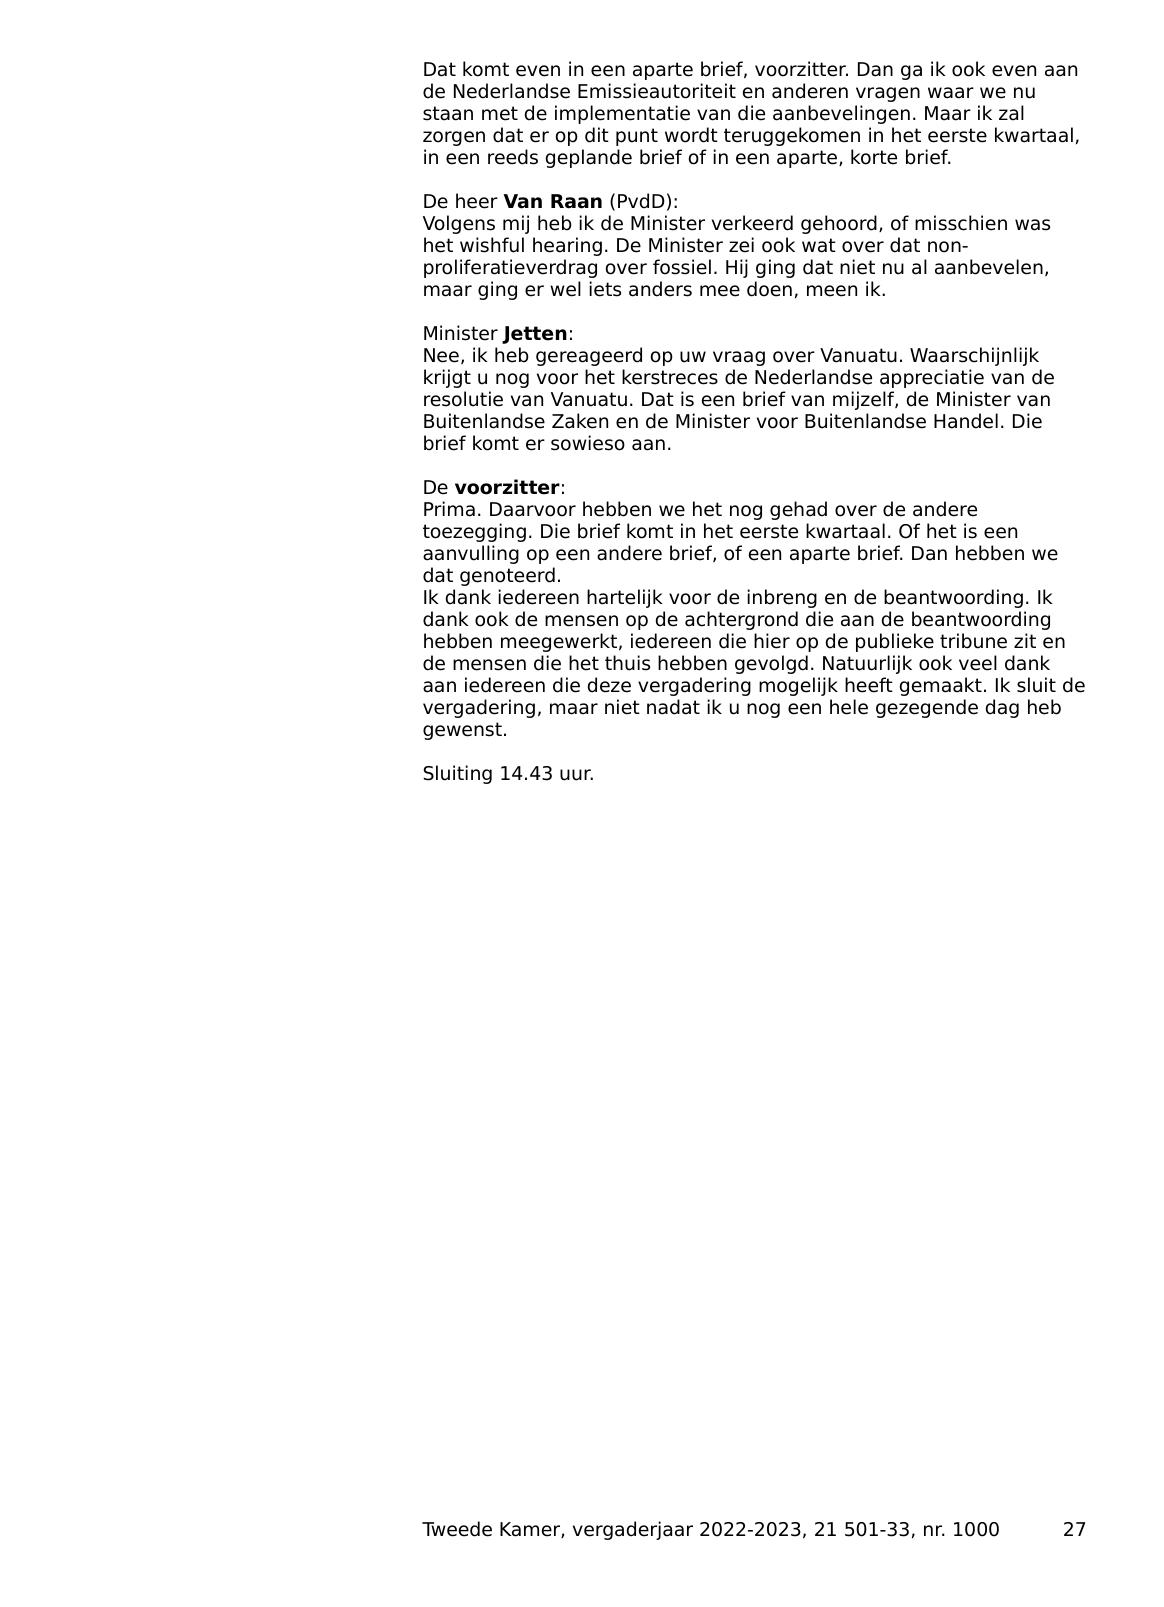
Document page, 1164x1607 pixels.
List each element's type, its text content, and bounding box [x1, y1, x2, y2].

text Dat komt even in een aparte brief, voorzitter. Dan ga ik ook even aan de Nederlandse Emissieautoriteit en anderen vragen waar we nu staan met de implementatie van die aanbevelingen. Maar ik zal zorgen dat er op dit punt wordt teruggekomen in het eerste kwartaal, in een reeds geplande brief of in een aparte, korte brief. [422, 59, 1087, 169]
text De voorzitter: [422, 477, 1087, 499]
text Volgens mij heb ik de Minister verkeerd gehoord, of misschien was het wishful hearing. De Minister zei ook wat over dat non-proliferatieverdrag over fossiel. Hij ging dat niet nu al aanbevelen, maar ging er wel iets anders mee doen, meen ik. [422, 213, 1087, 301]
text Nee, ik heb gereageerd op uw vraag over Vanuatu. Waarschijnlijk krijgt u nog voor het kerstreces de Nederlandse appreciatie van de resolutie van Vanuatu. Dat is een brief van mijzelf, de Minister van Buitenlandse Zaken en de Minister voor Buitenlandse Handel. Die brief komt er sowieso aan. [422, 345, 1087, 455]
text Minister Jetten: [422, 323, 1087, 345]
text Sluiting 14.43 uur. [422, 763, 1087, 785]
text Ik dank iedereen hartelijk voor de inbreng en de beantwoording. Ik dank ook de mensen op de achtergrond die aan de beantwoording hebben meegewerkt, iedereen die hier op de publieke tribune zit en de mensen die het thuis hebben gevolgd. Natuurlijk ook veel dank aan iedereen die deze vergadering mogelijk heeft gemaakt. Ik sluit de vergadering, maar niet nadat ik u nog een hele gezegende dag heb gewenst. [422, 587, 1087, 741]
text De heer Van Raan (PvdD): [422, 191, 1087, 213]
text Prima. Daarvoor hebben we het nog gehad over de andere toezegging. Die brief komt in het eerste kwartaal. Of het is een aanvulling op een andere brief, of een aparte brief. Dan hebben we dat genoteerd. [422, 499, 1087, 587]
